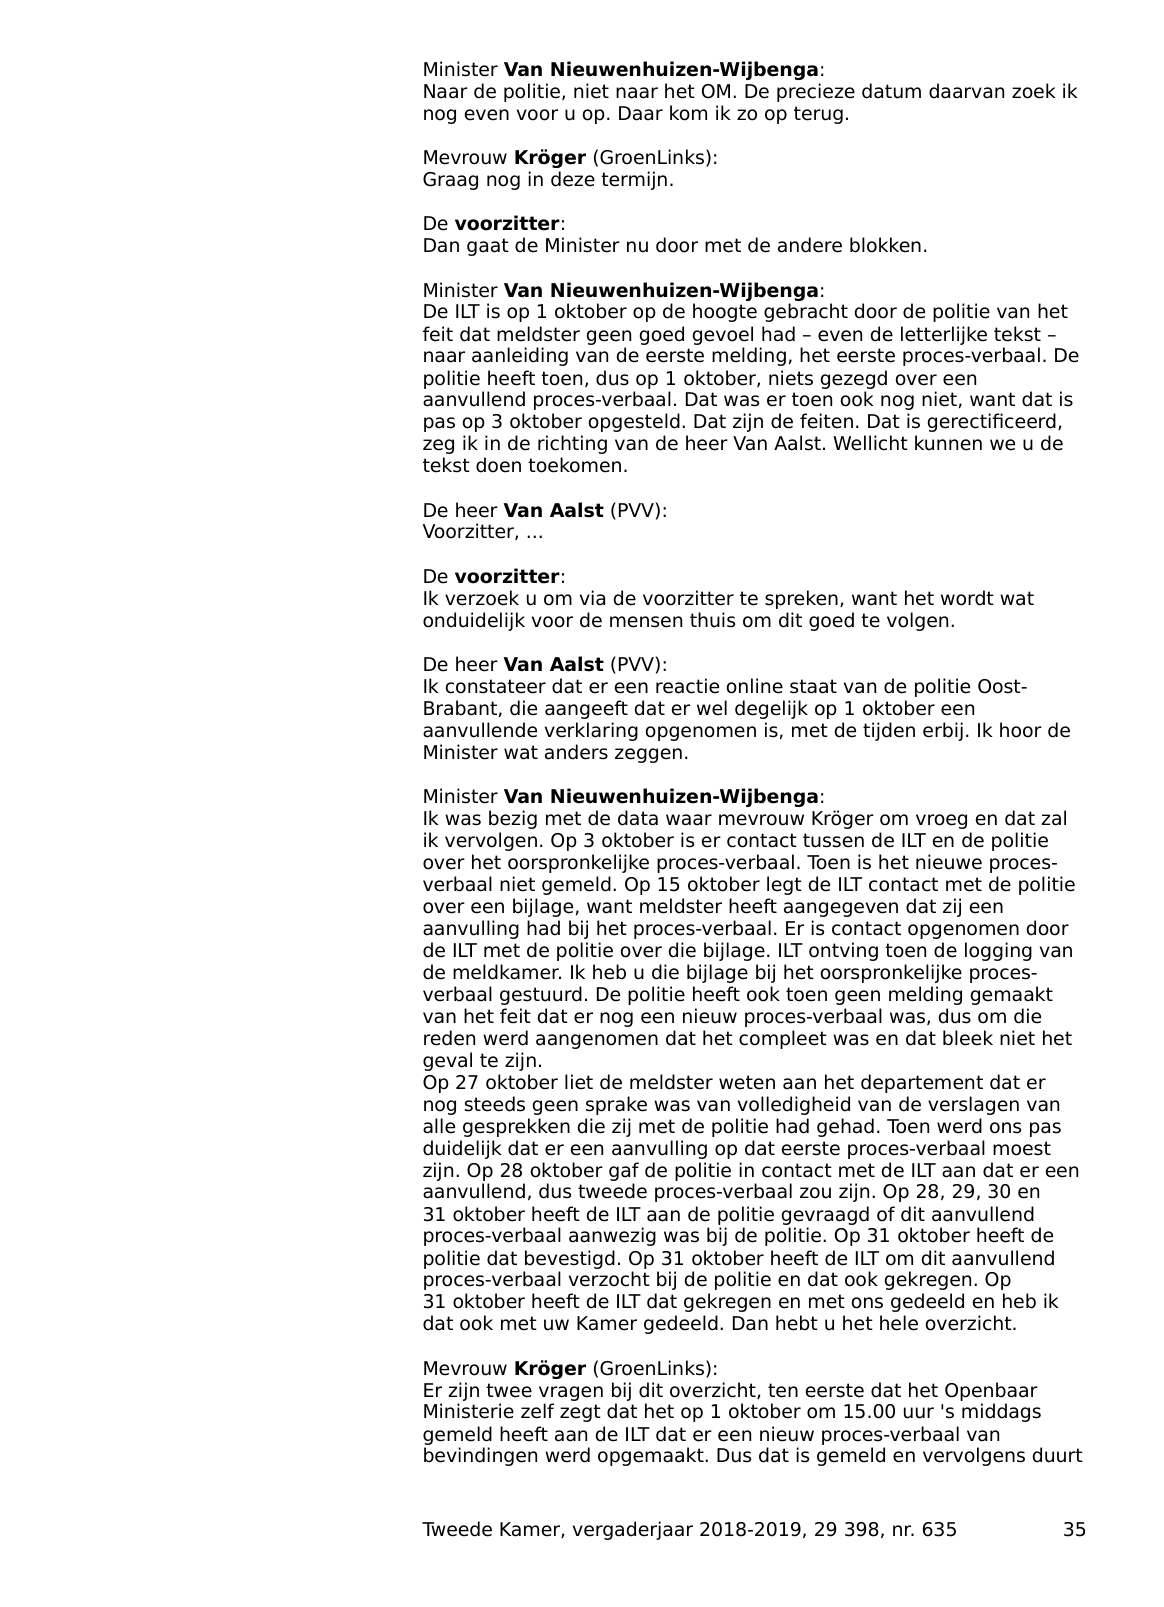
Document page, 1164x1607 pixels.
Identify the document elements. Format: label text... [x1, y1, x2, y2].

text De heer Van Aalst (PVV): [422, 654, 1087, 676]
text Dan gaat de Minister nu door met de andere blokken. [422, 235, 1087, 257]
text Voorzitter, ... [422, 521, 1087, 543]
text Naar de politie, niet naar het OM. De precieze datum daarvan zoek ik nog even voor u op. Daar kom ik zo op terug. [422, 81, 1087, 125]
text Minister Van Nieuwenhuizen-Wijbenga: [422, 279, 1087, 301]
text Op 27 oktober liet de meldster weten aan het departement dat er nog steeds geen sprake was van volledigheid van de verslagen van alle gesprekken die zij met de politie had gehad. Toen werd ons pas duidelijk dat er een aanvulling op dat eerste proces-verbaal moest zijn. Op 28 oktober gaf de politie in contact met de ILT aan dat er een aanvullend, dus tweede proces-verbaal zou zijn. Op 28, 29, 30 en 31 oktober heeft de ILT aan de politie gevraagd of dit aanvullend proces-verbaal aanwezig was bij de politie. Op 31 oktober heeft de politie dat bevestigd. Op 31 oktober heeft de ILT om dit aanvullend proces-verbaal verzocht bij de politie en dat ook gekregen. Op 31 oktober heeft de ILT dat gekregen en met ons gedeeld en heb ik dat ook met uw Kamer gedeeld. Dan hebt u het hele overzicht. [422, 1072, 1087, 1335]
text Minister Van Nieuwenhuizen-Wijbenga: [422, 59, 1087, 81]
text De ILT is op 1 oktober op de hoogte gebracht door de politie van het feit dat meldster geen goed gevoel had – even de letterlijke tekst – naar aanleiding van de eerste melding, het eerste proces-verbaal. De politie heeft toen, dus op 1 oktober, niets gezegd over een aanvullend proces-verbaal. Dat was er toen ook nog niet, want dat is pas op 3 oktober opgesteld. Dat zijn de feiten. Dat is gerectificeerd, zeg ik in de richting van de heer Van Aalst. Wellicht kunnen we u de tekst doen toekomen. [422, 301, 1087, 477]
text Graag nog in deze termijn. [422, 169, 1087, 191]
text Ik constateer dat er een reactie online staat van de politie Oost-Brabant, die aangeeft dat er wel degelijk op 1 oktober een aanvullende verklaring opgenomen is, met de tijden erbij. Ik hoor de Minister wat anders zeggen. [422, 676, 1087, 764]
text De heer Van Aalst (PVV): [422, 499, 1087, 521]
text De voorzitter: [422, 566, 1087, 588]
text Ik verzoek u om via de voorzitter te spreken, want het wordt wat onduidelijk voor de mensen thuis om dit goed te volgen. [422, 588, 1087, 632]
text Mevrouw Kröger (GroenLinks): [422, 147, 1087, 169]
text De voorzitter: [422, 213, 1087, 235]
text Ik was bezig met de data waar mevrouw Kröger om vroeg en dat zal ik vervolgen. Op 3 oktober is er contact tussen de ILT en de politie over het oorspronkelijke proces-verbaal. Toen is het nieuwe proces-verbaal niet gemeld. Op 15 oktober legt de ILT contact met de politie over een bijlage, want meldster heeft aangegeven dat zij een aanvulling had bij het proces-verbaal. Er is contact opgenomen door de ILT met de politie over die bijlage. ILT ontving toen de logging van de meldkamer. Ik heb u die bijlage bij het oorspronkelijke proces-verbaal gestuurd. De politie heeft ook toen geen melding gemaakt van het feit dat er nog een nieuw proces-verbaal was, dus om die reden werd aangenomen dat het compleet was en dat bleek niet het geval te zijn. [422, 808, 1087, 1072]
text Minister Van Nieuwenhuizen-Wijbenga: [422, 786, 1087, 808]
text Er zijn twee vragen bij dit overzicht, ten eerste dat het Openbaar Ministerie zelf zegt dat het op 1 oktober om 15.00 uur 's middags gemeld heeft aan de ILT dat er een nieuw proces-verbaal van bevindingen werd opgemaakt. Dus dat is gemeld en vervolgens duurt [422, 1379, 1087, 1467]
text Mevrouw Kröger (GroenLinks): [422, 1357, 1087, 1379]
